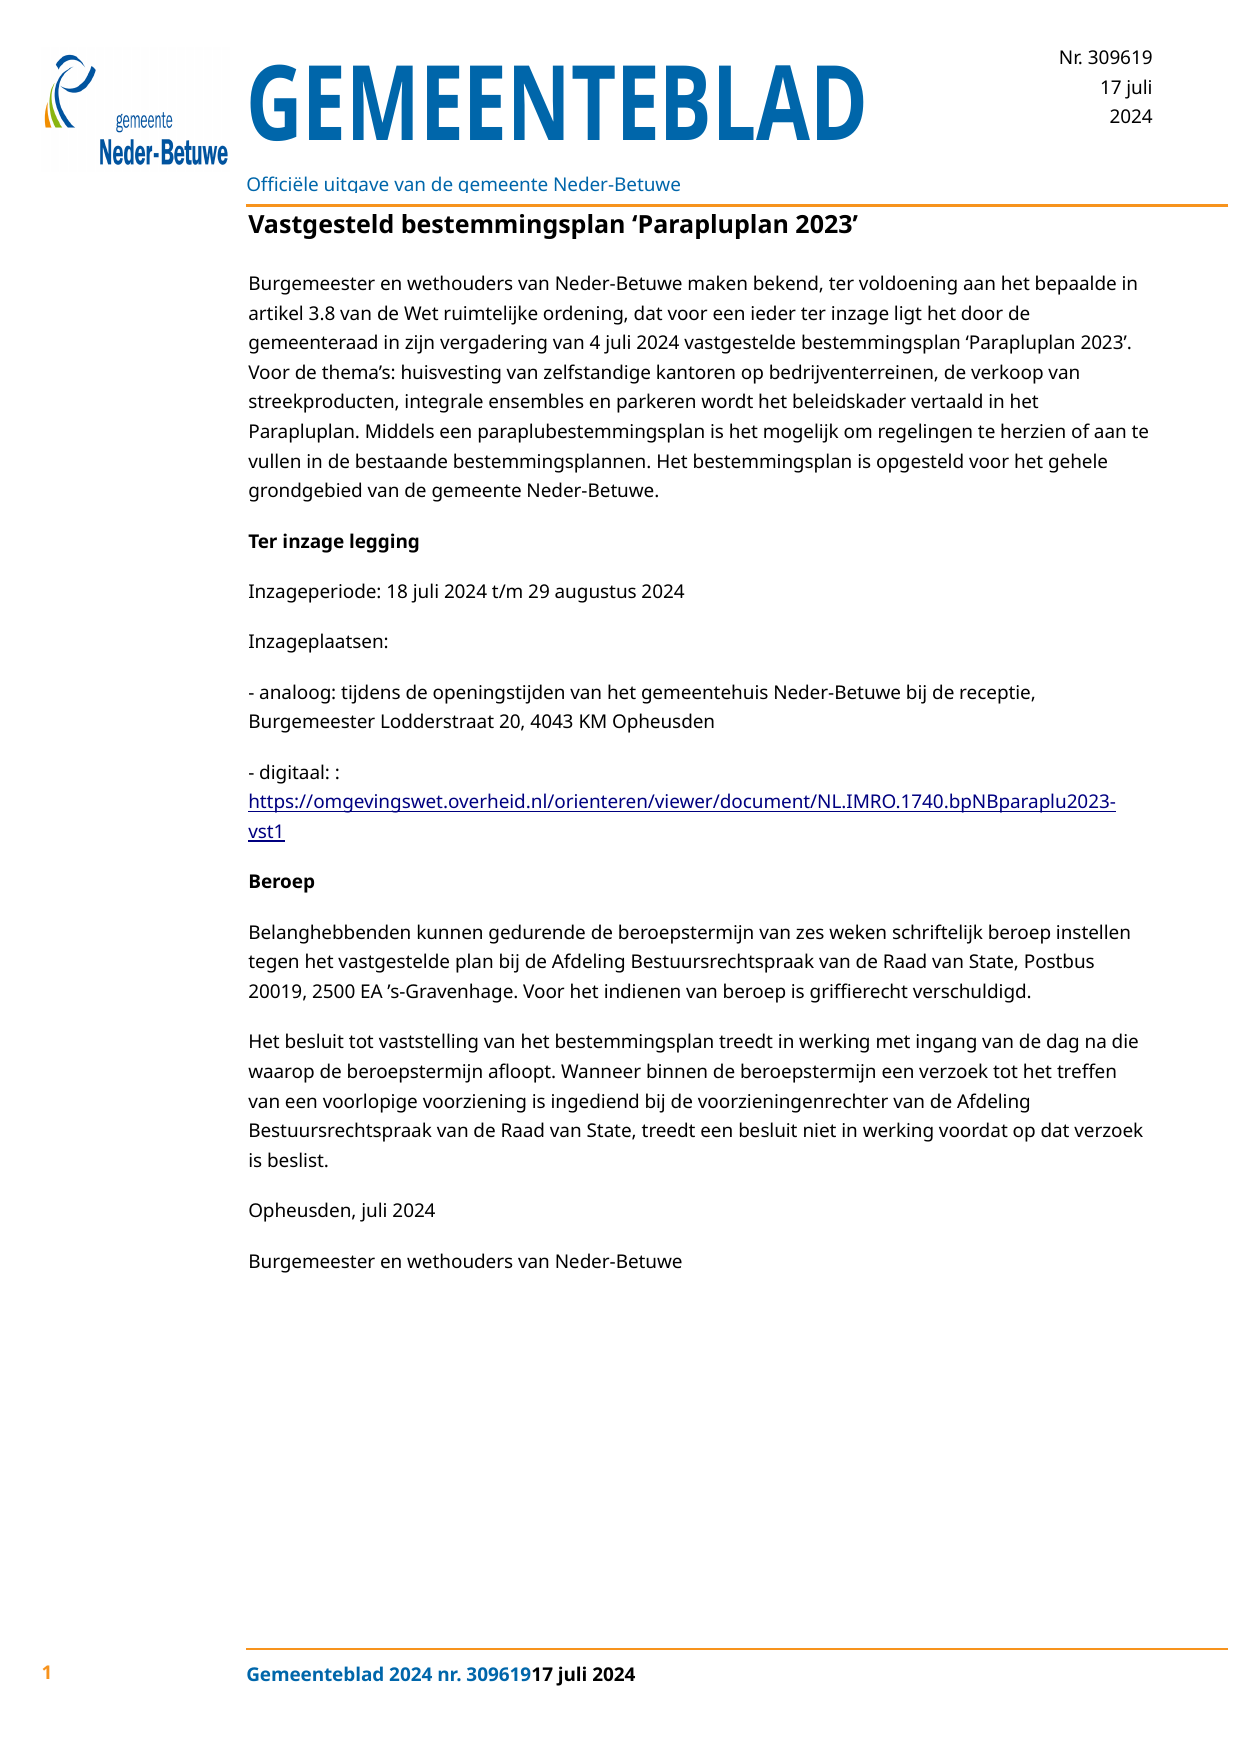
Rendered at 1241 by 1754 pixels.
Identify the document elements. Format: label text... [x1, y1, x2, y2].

text Inzageplaatsen: [248, 629, 1152, 654]
text Ter inzage legging [248, 528, 1152, 553]
text - analoog: tijdens de openingstijden van het gemeentehuis Neder-Betuwe bij de receptie, Burgemeester Lodderstraat 20, 4043 KM Opheusden [248, 679, 1152, 734]
text - digitaal: : https://omgevingswet.overheid.nl/orienteren/viewer/document/NL.IMRO.1740.bpNBparaplu2023-vst1 [248, 759, 1152, 844]
text Het besluit tot vaststelling van het bestemmingsplan treedt in werking met ingang van de dag na die waarop de beroepstermijn afloopt. Wanneer binnen de beroepstermijn een verzoek tot het treffen van een voorlopige voorziening is ingediend bij de voorzieningenrechter van de Afdeling Bestuursrechtspraak van de Raad van State, treedt een besluit niet in werking voordat op dat verzoek is beslist. [248, 1029, 1152, 1173]
text Inzageperiode: 18 juli 2024 t/m 29 augustus 2024 [248, 578, 1152, 604]
text Belanghebbenden kunnen gedurende de beroepstermijn van zes weken schriftelijk beroep instellen tegen het vastgestelde plan bij de Afdeling Bestuursrechtspraak van de Raad van State, Postbus 20019, 2500 EA ’s-Gravenhage. Voor het indienen van beroep is griffierecht verschuldigd. [248, 919, 1152, 1004]
text Beroep [248, 869, 1152, 894]
text Vastgesteld bestemmingsplan ‘Parapluplan 2023’ [248, 207, 1152, 241]
text Burgemeester en wethouders van Neder-Betuwe maken bekend, ter voldoening aan het bepaalde in artikel 3.8 van de Wet ruimtelijke ordening, dat voor een ieder ter inzage ligt het door de gemeenteraad in zijn vergadering van 4 juli 2024 vastgestelde bestemmingsplan ‘Parapluplan 2023’. Voor de thema’s: huisvesting van zelfstandige kantoren op bedrijventerreinen, de verkoop van streekproducten, integrale ensembles en parkeren wordt het beleidskader vertaald in het Parapluplan. Middels een paraplubestemmingsplan is het mogelijk om regelingen te herzien of aan te vullen in de bestaande bestemmingsplannen. Het bestemmingsplan is opgesteld voor het gehele grondgebied van de gemeente Neder-Betuwe. [248, 270, 1152, 503]
text Burgemeester en wethouders van Neder-Betuwe [248, 1248, 1152, 1273]
picture [41, 47, 231, 172]
text Opheusden, juli 2024 [248, 1197, 1152, 1223]
